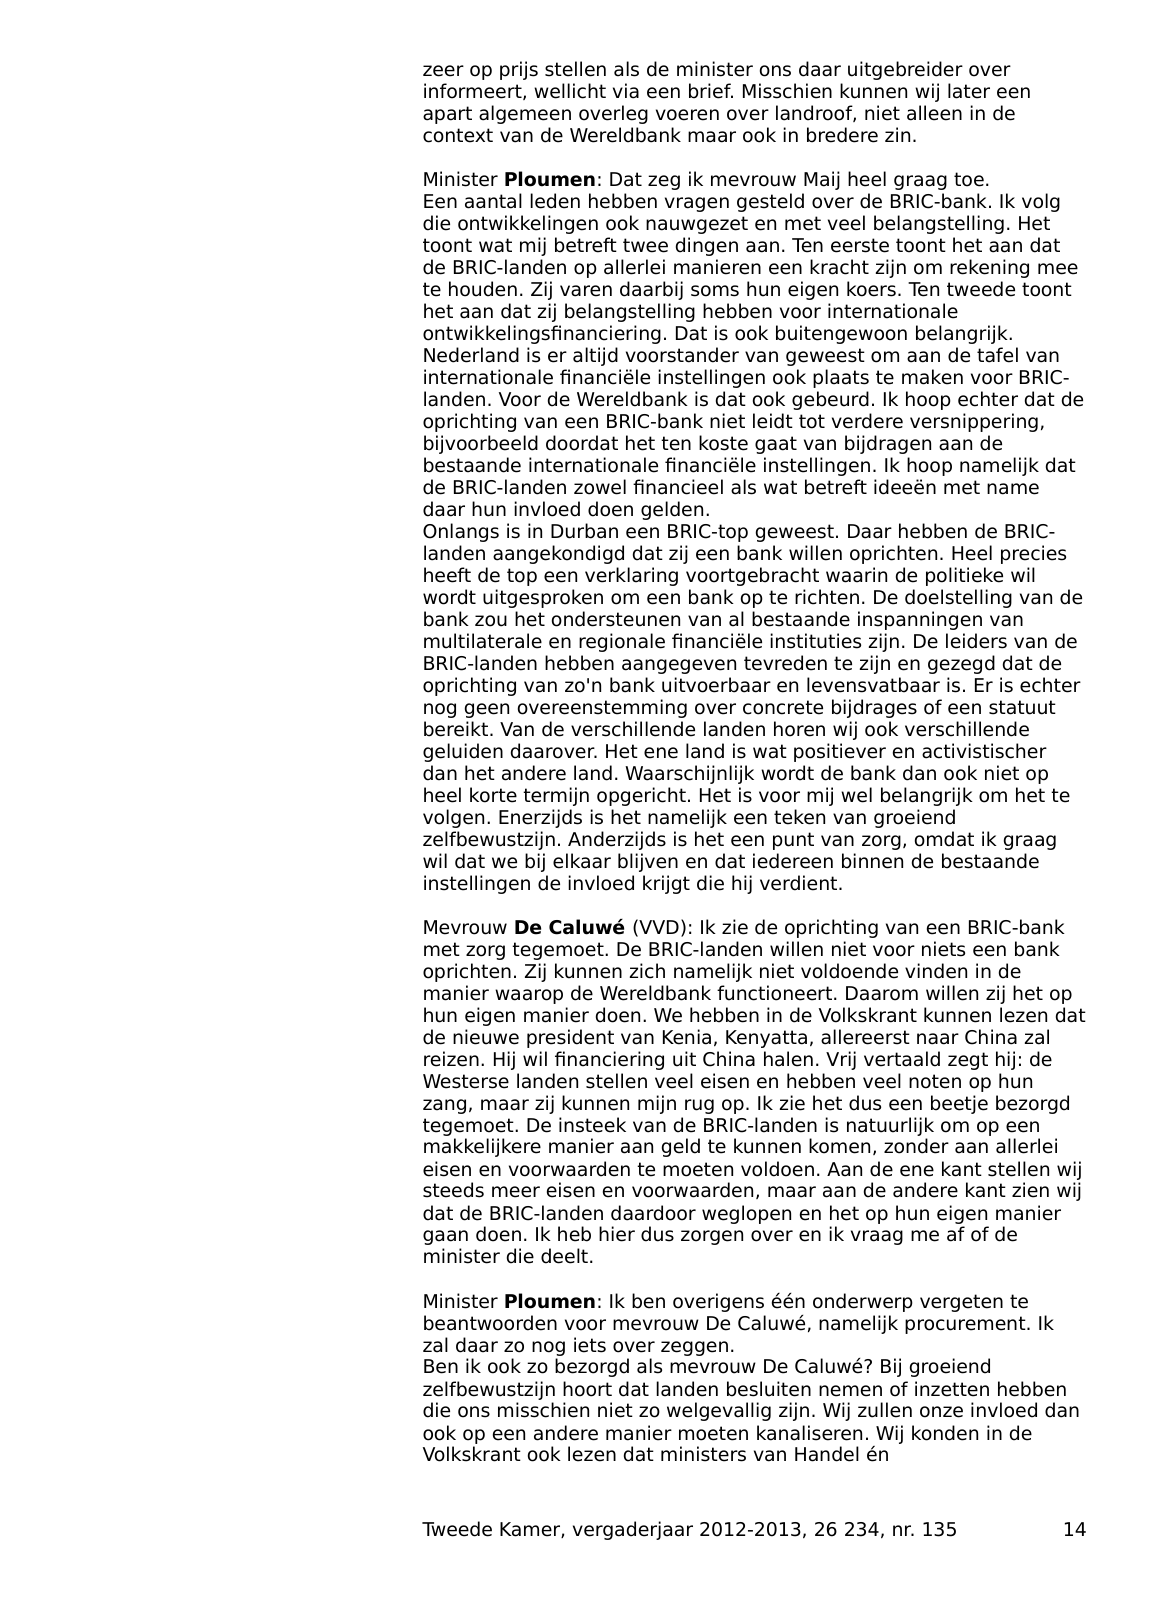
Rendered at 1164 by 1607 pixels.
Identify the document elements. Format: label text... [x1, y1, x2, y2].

text Mevrouw De Caluwé (VVD): Ik zie de oprichting van een BRIC-bank met zorg tegemoet. De BRIC-landen willen niet voor niets een bank oprichten. Zij kunnen zich namelijk niet voldoende vinden in de manier waarop de Wereldbank functioneert. Daarom willen zij het op hun eigen manier doen. We hebben in de Volkskrant kunnen lezen dat de nieuwe president van Kenia, Kenyatta, allereerst naar China zal reizen. Hij wil financiering uit China halen. Vrij vertaald zegt hij: de Westerse landen stellen veel eisen en hebben veel noten op hun zang, maar zij kunnen mijn rug op. Ik zie het dus een beetje bezorgd tegemoet. De insteek van de BRIC-landen is natuurlijk om op een makkelijkere manier aan geld te kunnen komen, zonder aan allerlei eisen en voorwaarden te moeten voldoen. Aan de ene kant stellen wij steeds meer eisen en voorwaarden, maar aan de andere kant zien wij dat de BRIC-landen daardoor weglopen en het op hun eigen manier gaan doen. Ik heb hier dus zorgen over en ik vraag me af of de minister die deelt. [422, 917, 1087, 1268]
text Minister Ploumen: Dat zeg ik mevrouw Maij heel graag toe. [422, 169, 1087, 191]
text Onlangs is in Durban een BRIC-top geweest. Daar hebben de BRIC-landen aangekondigd dat zij een bank willen oprichten. Heel precies heeft de top een verklaring voortgebracht waarin de politieke wil wordt uitgesproken om een bank op te richten. De doelstelling van de bank zou het ondersteunen van al bestaande inspanningen van multilaterale en regionale financiële instituties zijn. De leiders van de BRIC-landen hebben aangegeven tevreden te zijn en gezegd dat de oprichting van zo'n bank uitvoerbaar en levensvatbaar is. Er is echter nog geen overeenstemming over concrete bijdrages of een statuut bereikt. Van de verschillende landen horen wij ook verschillende geluiden daarover. Het ene land is wat positiever en activistischer dan het andere land. Waarschijnlijk wordt de bank dan ook niet op heel korte termijn opgericht. Het is voor mij wel belangrijk om het te volgen. Enerzijds is het namelijk een teken van groeiend zelfbewustzijn. Anderzijds is het een punt van zorg, omdat ik graag wil dat we bij elkaar blijven en dat iedereen binnen de bestaande instellingen de invloed krijgt die hij verdient. [422, 521, 1087, 894]
text Ben ik ook zo bezorgd als mevrouw De Caluwé? Bij groeiend zelfbewustzijn hoort dat landen besluiten nemen of inzetten hebben die ons misschien niet zo welgevallig zijn. Wij zullen onze invloed dan ook op een andere manier moeten kanaliseren. Wij konden in de Volkskrant ook lezen dat ministers van Handel én [422, 1356, 1087, 1466]
text zeer op prijs stellen als de minister ons daar uitgebreider over informeert, wellicht via een brief. Misschien kunnen wij later een apart algemeen overleg voeren over landroof, niet alleen in de context van de Wereldbank maar ook in bredere zin. [422, 59, 1087, 147]
text Minister Ploumen: Ik ben overigens één onderwerp vergeten te beantwoorden voor mevrouw De Caluwé, namelijk procurement. Ik zal daar zo nog iets over zeggen. [422, 1291, 1087, 1356]
text Een aantal leden hebben vragen gesteld over de BRIC-bank. Ik volg die ontwikkelingen ook nauwgezet en met veel belangstelling. Het toont wat mij betreft twee dingen aan. Ten eerste toont het aan dat de BRIC-landen op allerlei manieren een kracht zijn om rekening mee te houden. Zij varen daarbij soms hun eigen koers. Ten tweede toont het aan dat zij belangstelling hebben voor internationale ontwikkelingsfinanciering. Dat is ook buitengewoon belangrijk. Nederland is er altijd voorstander van geweest om aan de tafel van internationale financiële instellingen ook plaats te maken voor BRIC-landen. Voor de Wereldbank is dat ook gebeurd. Ik hoop echter dat de oprichting van een BRIC-bank niet leidt tot verdere versnippering, bijvoorbeeld doordat het ten koste gaat van bijdragen aan de bestaande internationale financiële instellingen. Ik hoop namelijk dat de BRIC-landen zowel financieel als wat betreft ideeën met name daar hun invloed doen gelden. [422, 191, 1087, 521]
